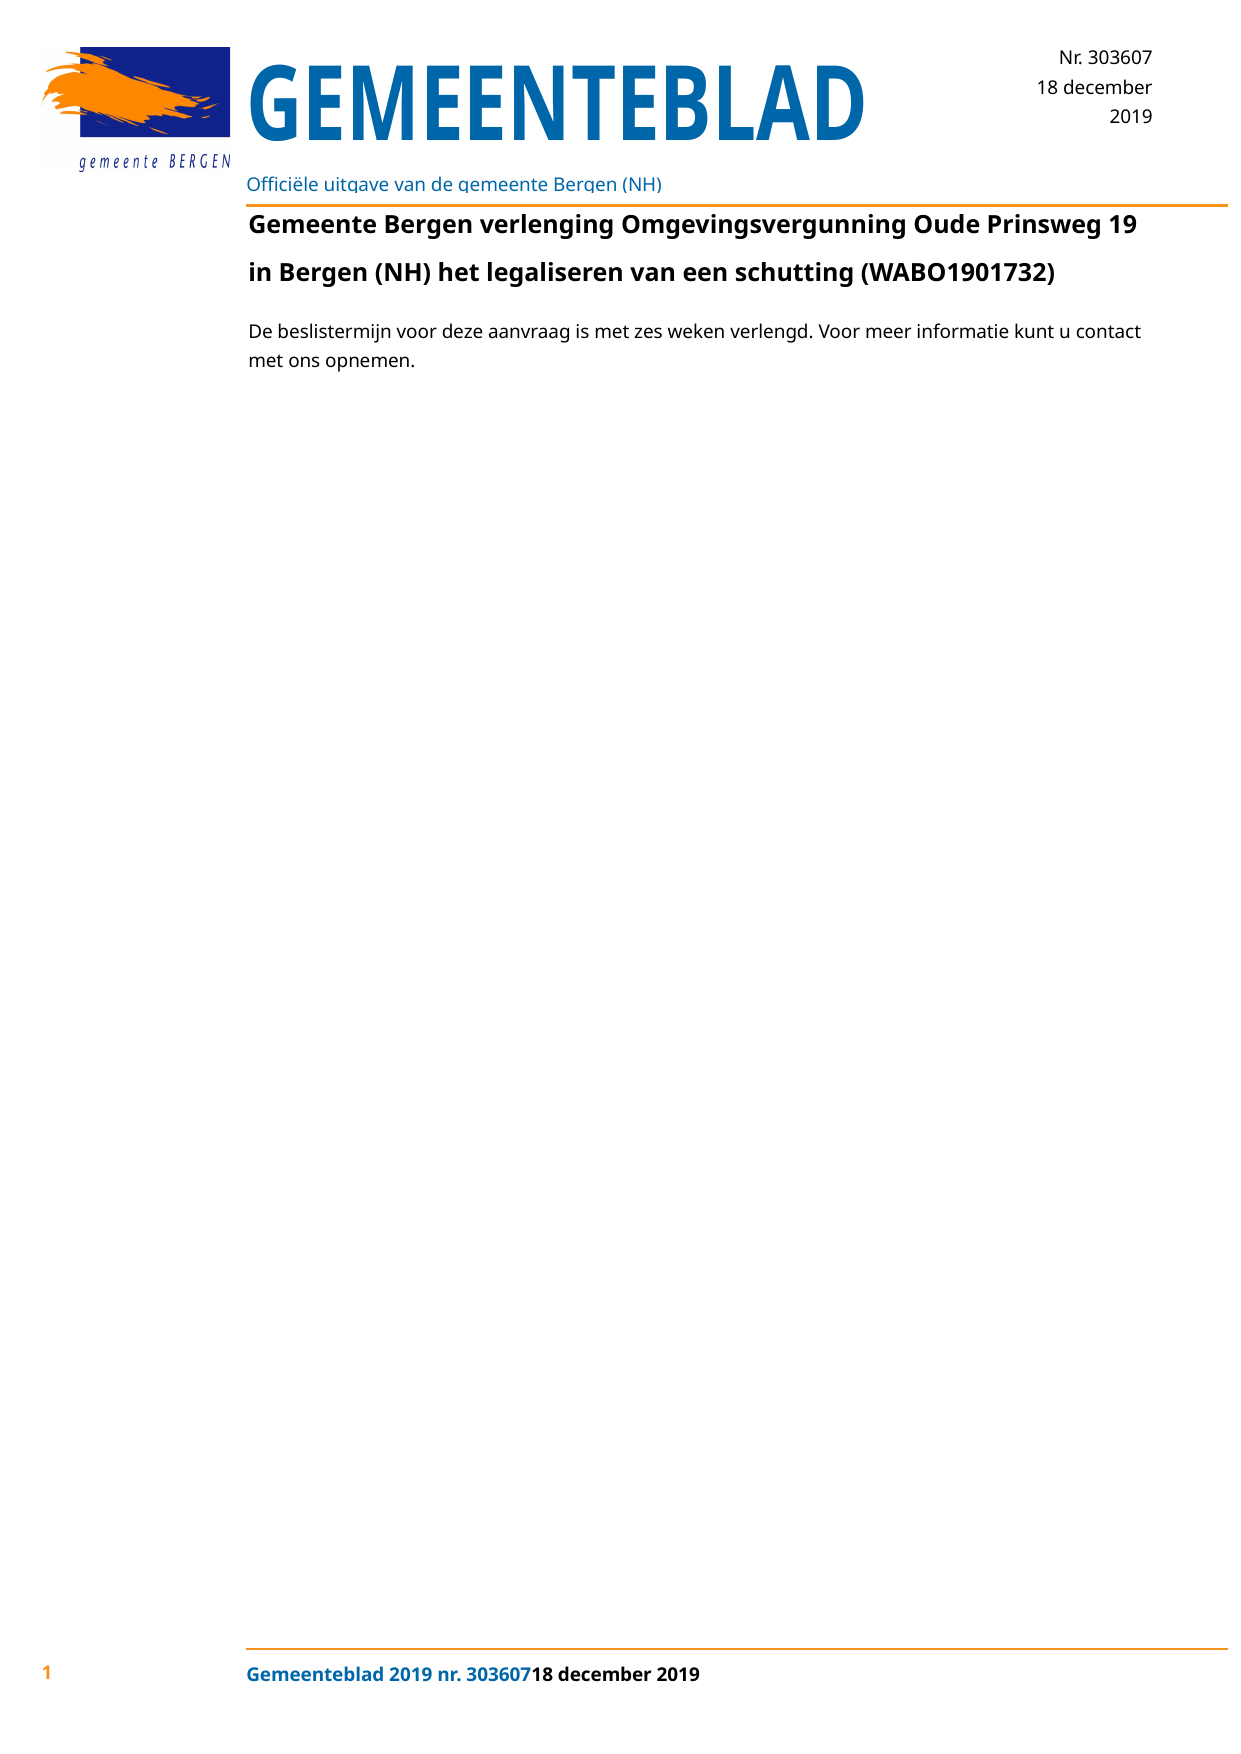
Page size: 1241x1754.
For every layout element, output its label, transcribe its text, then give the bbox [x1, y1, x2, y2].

picture [41, 47, 231, 172]
text De beslistermijn voor deze aanvraag is met zes weken verlengd. Voor meer informatie kunt u contact met ons opnemen. [248, 318, 1152, 373]
text Gemeente Bergen verlenging Omgevingsvergunning Oude Prinsweg 19 in Bergen (NH) het legaliseren van een schutting (WABO1901732) [248, 207, 1152, 288]
